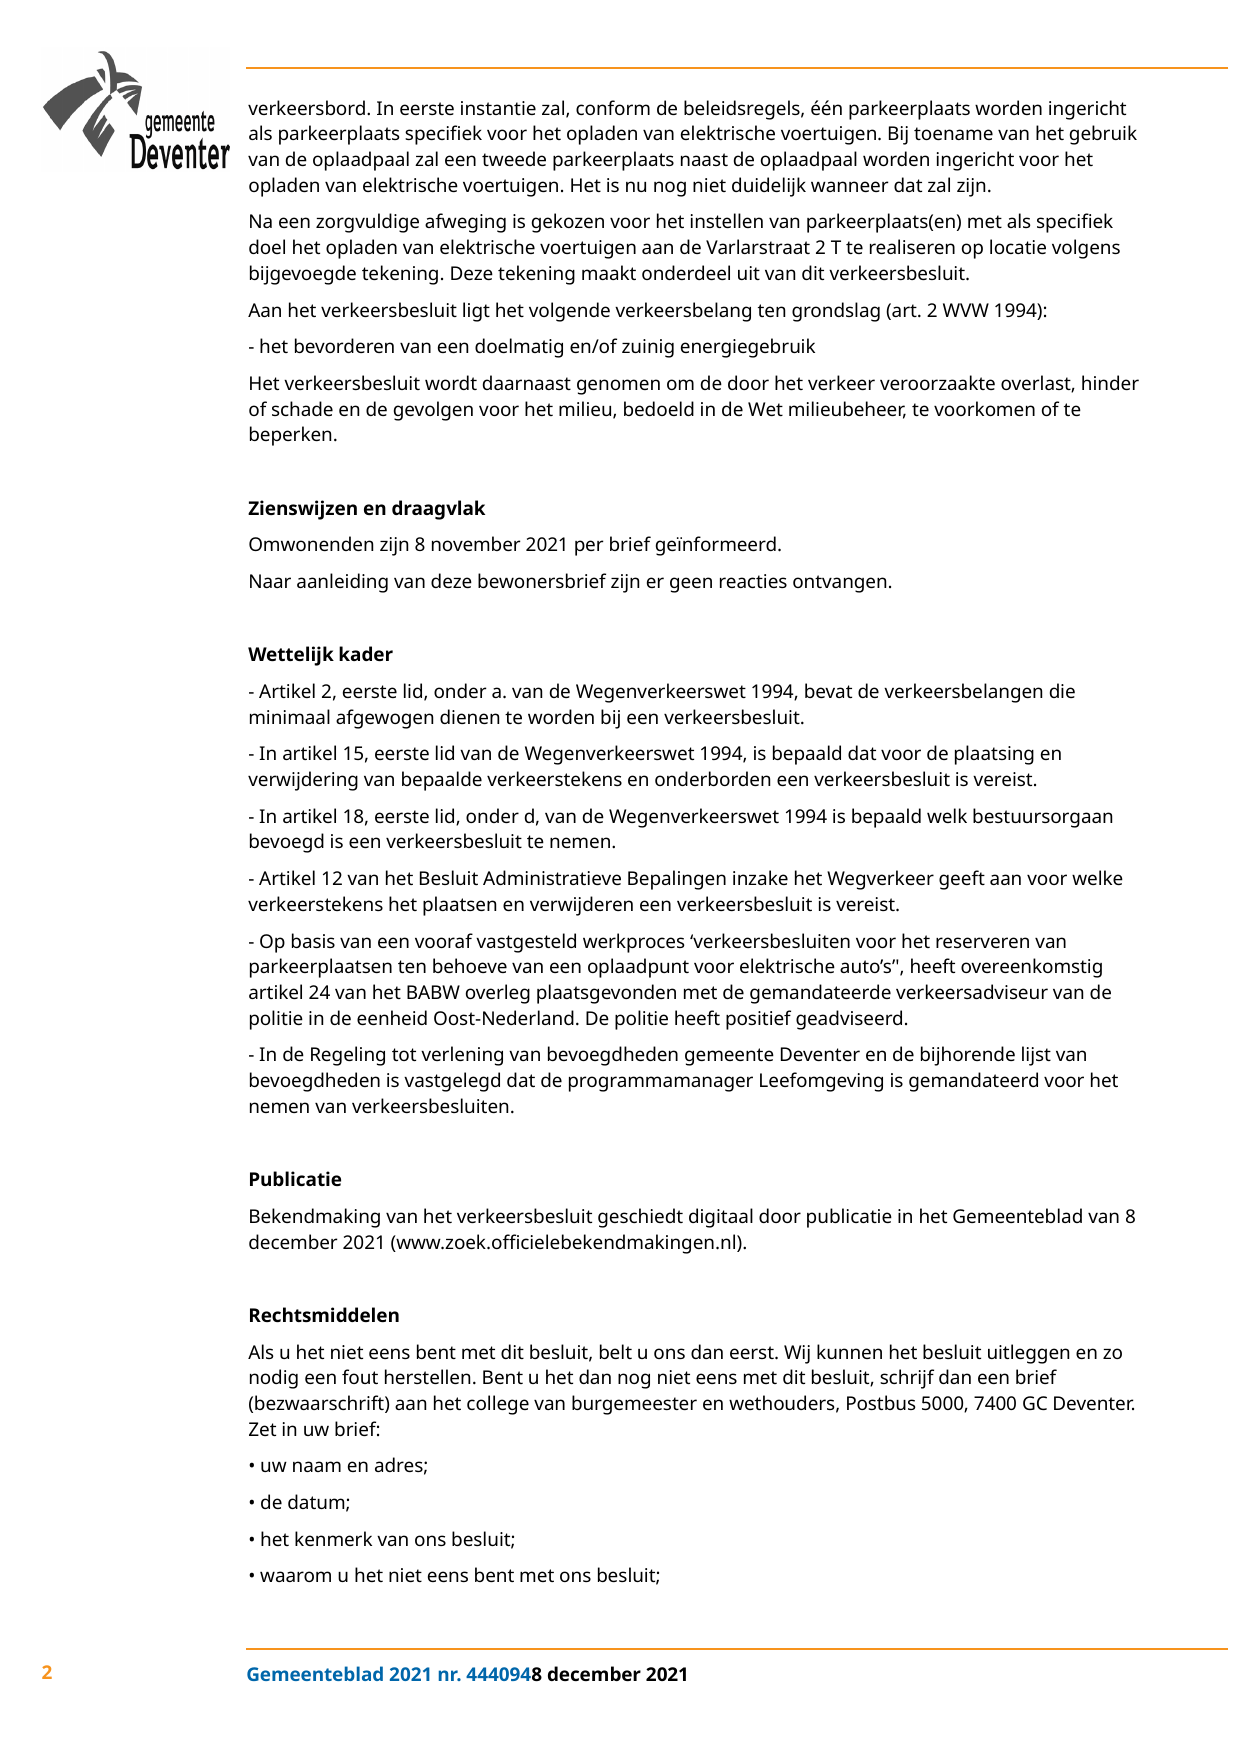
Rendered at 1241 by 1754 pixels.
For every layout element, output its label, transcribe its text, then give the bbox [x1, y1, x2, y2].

text Aan het verkeersbesluit ligt het volgende verkeersbelang ten grondslag (art. 2 WVW 1994): [248, 297, 1152, 322]
text • de datum; [248, 1489, 1152, 1515]
text Naar aanleiding van deze bewonersbrief zijn er geen reacties ontvangen. [248, 568, 1152, 594]
picture [41, 47, 231, 172]
text Het verkeersbesluit wordt daarnaast genomen om de door het verkeer veroorzaakte overlast, hinder of schade en de gevolgen voor het milieu, bedoeld in de Wet milieubeheer, te voorkomen of te beperken. [248, 370, 1152, 447]
text - In artikel 18, eerste lid, onder d, van de Wegenverkeerswet 1994 is bepaald welk bestuursorgaan bevoegd is een verkeersbesluit te nemen. [248, 803, 1152, 854]
text Wettelijk kader [248, 642, 1152, 667]
text verkeersbord. In eerste instantie zal, conform de beleidsregels, één parkeerplaats worden ingericht als parkeerplaats specifiek voor het opladen van elektrische voertuigen. Bij toename van het gebruik van de oplaadpaal zal een tweede parkeerplaats naast de oplaadpaal worden ingericht voor het opladen van elektrische voertuigen. Het is nu nog niet duidelijk wanneer dat zal zijn. [248, 95, 1152, 198]
text - Artikel 12 van het Besluit Administratieve Bepalingen inzake het Wegverkeer geeft aan voor welke verkeerstekens het plaatsen en verwijderen een verkeersbesluit is vereist. [248, 865, 1152, 917]
text Rechtsmiddelen [248, 1302, 1152, 1328]
text • het kenmerk van ons besluit; [248, 1526, 1152, 1552]
text - In de Regeling tot verlening van bevoegdheden gemeente Deventer en de bijhorende lijst van bevoegdheden is vastgelegd dat de programmamanager Leefomgeving is gemandateerd voor het nemen van verkeersbesluiten. [248, 1042, 1152, 1119]
text Als u het niet eens bent met dit besluit, belt u ons dan eerst. Wij kunnen het besluit uitleggen en zo nodig een fout herstellen. Bent u het dan nog niet eens met dit besluit, schrijf dan een brief (bezwaarschrift) aan het college van burgemeester en wethouders, Postbus 5000, 7400 GC Deventer. Zet in uw brief: [248, 1339, 1152, 1442]
text - Artikel 2, eerste lid, onder a. van de Wegenverkeerswet 1994, bevat de verkeersbelangen die minimaal afgewogen dienen te worden bij een verkeersbesluit. [248, 678, 1152, 730]
text Na een zorgvuldige afweging is gekozen voor het instellen van parkeerplaats(en) met als specifiek doel het opladen van elektrische voertuigen aan de Varlarstraat 2 T te realiseren op locatie volgens bijgevoegde tekening. Deze tekening maakt onderdeel uit van dit verkeersbesluit. [248, 209, 1152, 286]
text - In artikel 15, eerste lid van de Wegenverkeerswet 1994, is bepaald dat voor de plaatsing en verwijdering van bepaalde verkeerstekens en onderborden een verkeersbesluit is vereist. [248, 741, 1152, 792]
text Bekendmaking van het verkeersbesluit geschiedt digitaal door publicatie in het Gemeenteblad van 8 december 2021 (www.zoek.officielebekendmakingen.nl). [248, 1203, 1152, 1254]
text Zienswijzen en draagvlak [248, 495, 1152, 521]
text • uw naam en adres; [248, 1453, 1152, 1478]
text Publicatie [248, 1166, 1152, 1192]
text Omwonenden zijn 8 november 2021 per brief geïnformeerd. [248, 532, 1152, 557]
text - het bevorderen van een doelmatig en/of zuinig energiegebruik [248, 333, 1152, 359]
text - Op basis van een vooraf vastgesteld werkproces ‘verkeersbesluiten voor het reserveren van parkeerplaatsen ten behoeve van een oplaadpunt voor elektrische auto’s’', heeft overeenkomstig artikel 24 van het BABW overleg plaatsgevonden met de gemandateerde verkeersadviseur van de politie in de eenheid Oost-Nederland. De politie heeft positief geadviseerd. [248, 928, 1152, 1031]
text • waarom u het niet eens bent met ons besluit; [248, 1563, 1152, 1588]
